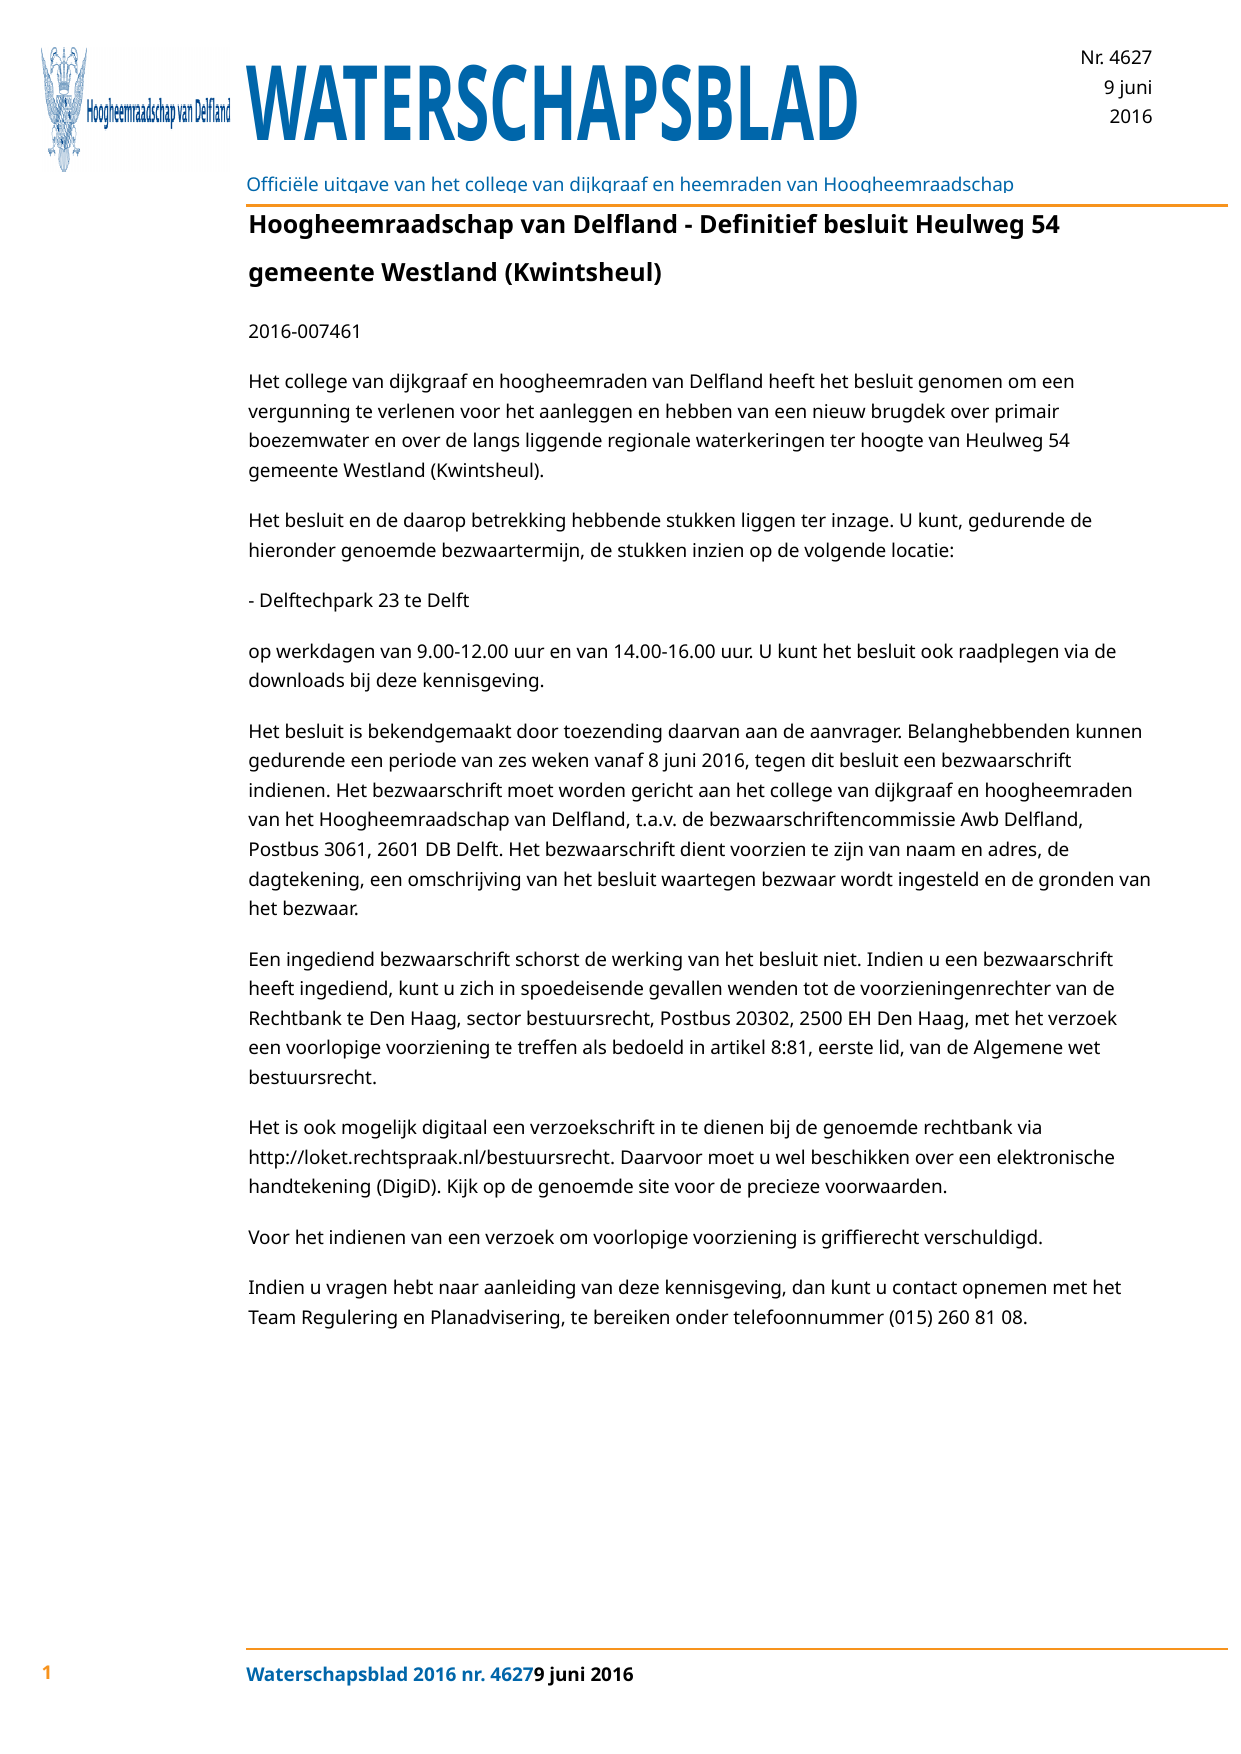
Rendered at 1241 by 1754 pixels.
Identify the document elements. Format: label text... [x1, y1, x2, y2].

picture [41, 47, 231, 172]
text Indien u vragen hebt naar aanleiding van deze kennisgeving, dan kunt u contact opnemen met het Team Regulering en Planadvisering, te bereiken onder telefoonnummer (015) 260 81 08. [248, 1274, 1152, 1330]
text Hoogheemraadschap van Delfland - Definitief besluit Heulweg 54 gemeente Westland (Kwintsheul) [248, 207, 1152, 288]
text - Delftechpark 23 te Delft [248, 587, 1152, 613]
text op werkdagen van 9.00-12.00 uur en van 14.00-16.00 uur. U kunt het besluit ook raadplegen via de downloads bij deze kennisgeving. [248, 638, 1152, 693]
text 2016-007461 [248, 318, 1152, 344]
text Het besluit is bekendgemaakt door toezending daarvan aan de aanvrager. Belanghebbenden kunnen gedurende een periode van zes weken vanaf 8 juni 2016, tegen dit besluit een bezwaarschrift indienen. Het bezwaarschrift moet worden gericht aan het college van dijkgraaf en hoogheemraden van het Hoogheemraadschap van Delfland, t.a.v. de bezwaarschriftencommissie Awb Delfland, Postbus 3061, 2601 DB Delft. Het bezwaarschrift dient voorzien te zijn van naam en adres, de dagtekening, een omschrijving van het besluit waartegen bezwaar wordt ingesteld en de gronden van het bezwaar. [248, 718, 1152, 921]
text Voor het indienen van een verzoek om voorlopige voorziening is griffierecht verschuldigd. [248, 1224, 1152, 1250]
text Een ingediend bezwaarschrift schorst de werking van het besluit niet. Indien u een bezwaarschrift heeft ingediend, kunt u zich in spoedeisende gevallen wenden tot de voorzieningenrechter van de Rechtbank te Den Haag, sector bestuursrecht, Postbus 20302, 2500 EH Den Haag, met het verzoek een voorlopige voorziening te treffen als bedoeld in artikel 8:81, eerste lid, van de Algemene wet bestuursrecht. [248, 946, 1152, 1090]
text Het college van dijkgraaf en hoogheemraden van Delfland heeft het besluit genomen om een vergunning te verlenen voor het aanleggen en hebben van een nieuw brugdek over primair boezemwater en over de langs liggende regionale waterkeringen ter hoogte van Heulweg 54 gemeente Westland (Kwintsheul). [248, 368, 1152, 483]
text Het is ook mogelijk digitaal een verzoekschrift in te dienen bij de genoemde rechtbank via http://loket.rechtspraak.nl/bestuursrecht. Daarvoor moet u wel beschikken over een elektronische handtekening (DigiD). Kijk op de genoemde site voor de precieze voorwaarden. [248, 1114, 1152, 1199]
text Het besluit en de daarop betrekking hebbende stukken liggen ter inzage. U kunt, gedurende de hieronder genoemde bezwaartermijn, de stukken inzien op de volgende locatie: [248, 507, 1152, 563]
